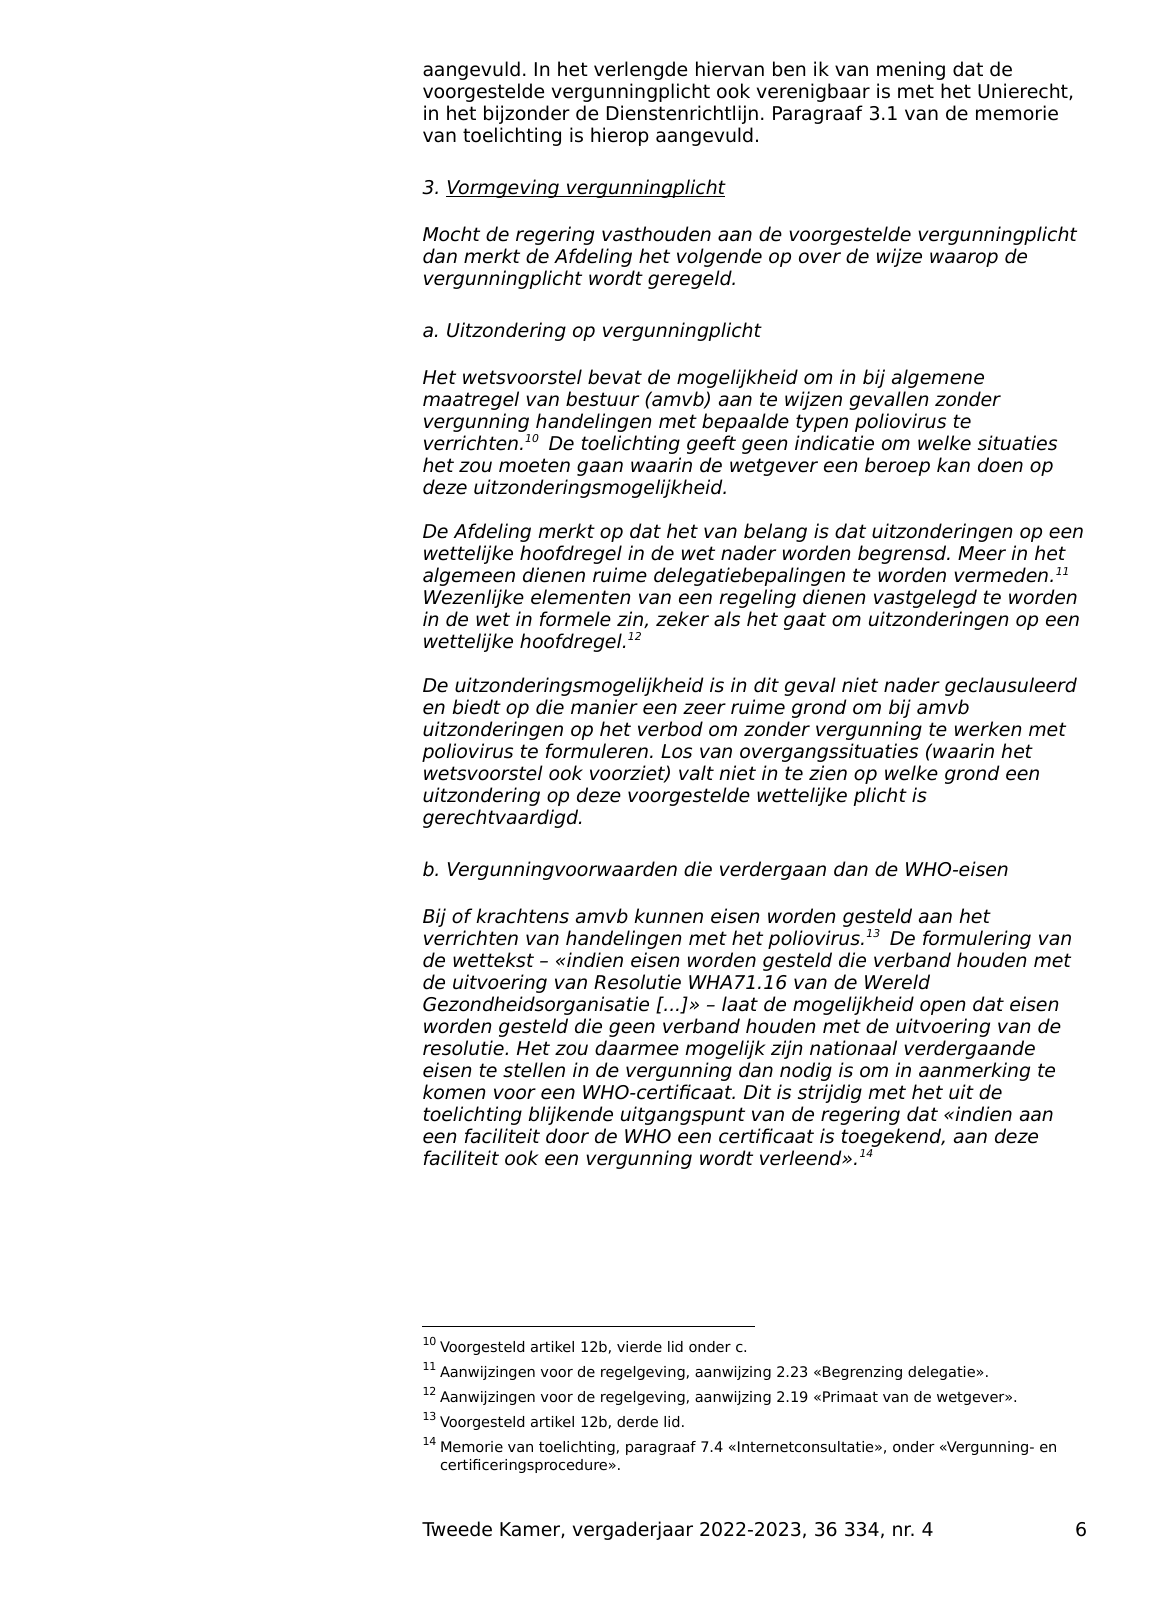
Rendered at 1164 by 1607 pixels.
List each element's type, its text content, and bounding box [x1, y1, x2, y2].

text Voorgesteld artikel 12b, vierde lid onder c. [422, 1335, 1087, 1357]
subtitle b. Vergunningvoorwaarden die verdergaan dan de WHO-eisen [422, 859, 1087, 881]
text Mocht de regering vasthouden aan de voorgestelde vergunningplicht dan merkt de Afdeling het volgende op over de wijze waarop de vergunningplicht wordt geregeld. [422, 224, 1087, 290]
text De uitzonderingsmogelijkheid is in dit geval niet nader geclausuleerd en biedt op die manier een zeer ruime grond om bij amvb uitzonderingen op het verbod om zonder vergunning te werken met poliovirus te formuleren. Los van overgangssituaties (waarin het wetsvoorstel ook voorziet) valt niet in te zien op welke grond een uitzondering op deze voorgestelde wettelijke plicht is gerechtvaardigd. [422, 675, 1087, 829]
text Bij of krachtens amvb kunnen eisen worden gesteld aan het verrichten van handelingen met het poliovirus. De formulering van de wettekst – «indien eisen worden gesteld die verband houden met de uitvoering van Resolutie WHA71.16 van de Wereld Gezondheidsorganisatie [...]» – laat de mogelijkheid open dat eisen worden gesteld die geen verband houden met de uitvoering van de resolutie. Het zou daarmee mogelijk zijn nationaal verdergaande eisen te stellen in de vergunning dan nodig is om in aanmerking te komen voor een WHO-certificaat. Dit is strijdig met het uit de toelichting blijkende uitgangspunt van de regering dat «indien aan een faciliteit door de WHO een certificaat is toegekend, aan deze faciliteit ook een vergunning wordt verleend». [422, 906, 1087, 1169]
text aangevuld. In het verlengde hiervan ben ik van mening dat de voorgestelde vergunningplicht ook verenigbaar is met het Unierecht, in het bijzonder de Dienstenrichtlijn. Paragraaf 3.1 van de memorie van toelichting is hierop aangevuld. [422, 59, 1087, 147]
text De Afdeling merkt op dat het van belang is dat uitzonderingen op een wettelijke hoofdregel in de wet nader worden begrensd. Meer in het algemeen dienen ruime delegatiebepalingen te worden vermeden. Wezenlijke elementen van een regeling dienen vastgelegd te worden in de wet in formele zin, zeker als het gaat om uitzonderingen op een wettelijke hoofdregel. [422, 521, 1087, 653]
text Aanwijzingen voor de regelgeving, aanwijzing 2.19 «Primaat van de wetgever». [422, 1385, 1087, 1407]
text Voorgesteld artikel 12b, derde lid. [422, 1410, 1087, 1432]
text Het wetsvoorstel bevat de mogelijkheid om in bij algemene maatregel van bestuur (amvb) aan te wijzen gevallen zonder vergunning handelingen met bepaalde typen poliovirus te verrichten. De toelichting geeft geen indicatie om welke situaties het zou moeten gaan waarin de wetgever een beroep kan doen op deze uitzonderingsmogelijkheid. [422, 367, 1087, 499]
text Memorie van toelichting, paragraaf 7.4 «Internetconsultatie», onder «Vergunning- en certificeringsprocedure». [422, 1435, 1087, 1474]
text Aanwijzingen voor de regelgeving, aanwijzing 2.23 «Begrenzing delegatie». [422, 1360, 1087, 1382]
subtitle 3. Vormgeving vergunningplicht [422, 177, 1087, 199]
subtitle a. Uitzondering op vergunningplicht [422, 320, 1087, 342]
